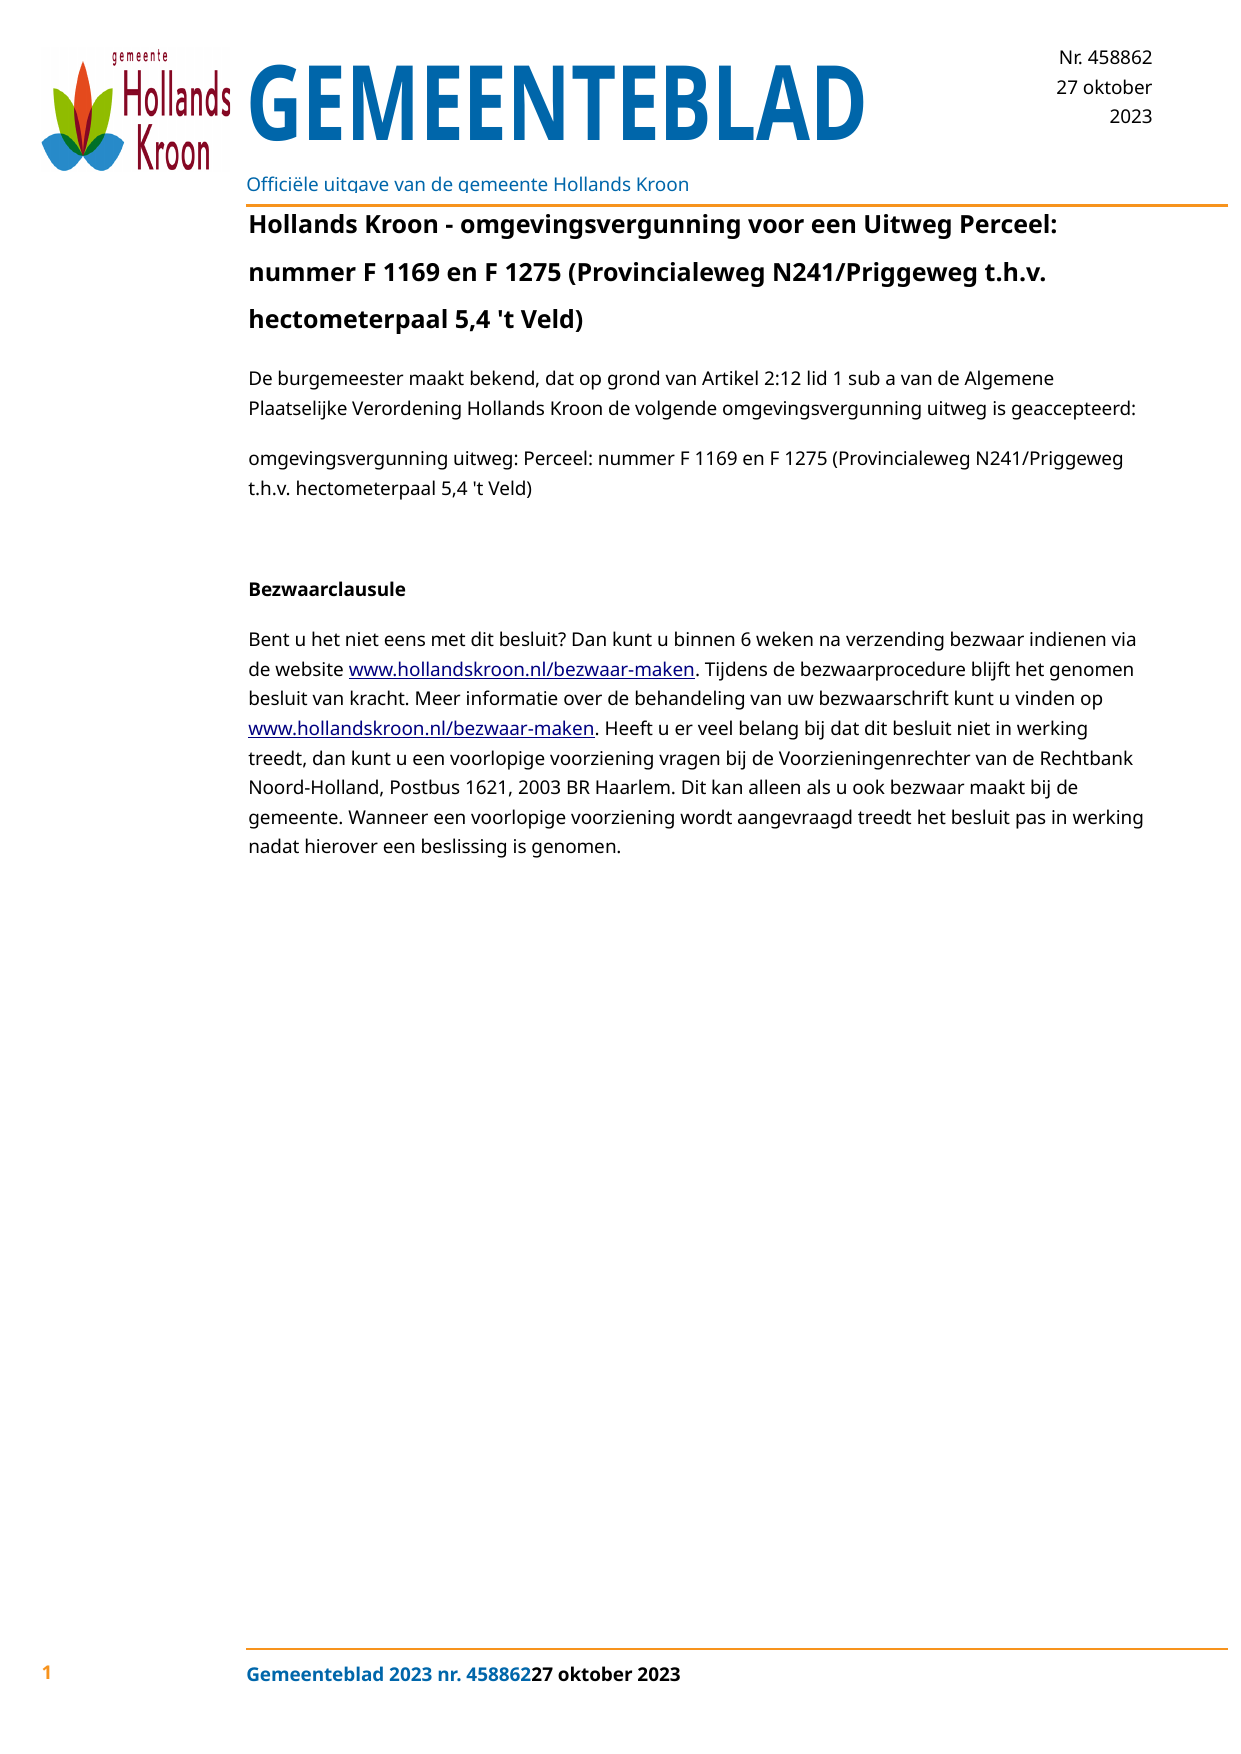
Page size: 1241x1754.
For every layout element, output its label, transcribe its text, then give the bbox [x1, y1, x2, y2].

picture [41, 47, 231, 172]
text Bent u het niet eens met dit besluit? Dan kunt u binnen 6 weken na verzending bezwaar indienen via de website www.hollandskroon.nl/bezwaar-maken. Tijdens de bezwaarprocedure blijft het genomen besluit van kracht. Meer informatie over de behandeling van uw bezwaarschrift kunt u vinden op www.hollandskroon.nl/bezwaar-maken. Heeft u er veel belang bij dat dit besluit niet in werking treedt, dan kunt u een voorlopige voorziening vragen bij de Voorzieningenrechter van de Rechtbank Noord-Holland, Postbus 1621, 2003 BR Haarlem. Dit kan alleen als u ook bezwaar maakt bij de gemeente. Wanneer een voorlopige voorziening wordt aangevraagd treedt het besluit pas in werking nadat hierover een beslissing is genomen. [248, 626, 1152, 859]
text Bezwaarclausule [248, 576, 1152, 602]
text De burgemeester maakt bekend, dat op grond van Artikel 2:12 lid 1 sub a van de Algemene Plaatselijke Verordening Hollands Kroon de volgende omgevingsvergunning uitweg is geaccepteerd: [248, 366, 1152, 421]
text omgevingsvergunning uitweg: Perceel: nummer F 1169 en F 1275 (Provincialeweg N241/Priggeweg t.h.v. hectometerpaal 5,4 't Veld) [248, 446, 1152, 501]
text Hollands Kroon - omgevingsvergunning voor een Uitweg Perceel: nummer F 1169 en F 1275 (Provincialeweg N241/Priggeweg t.h.v. hectometerpaal 5,4 't Veld) [248, 207, 1152, 336]
